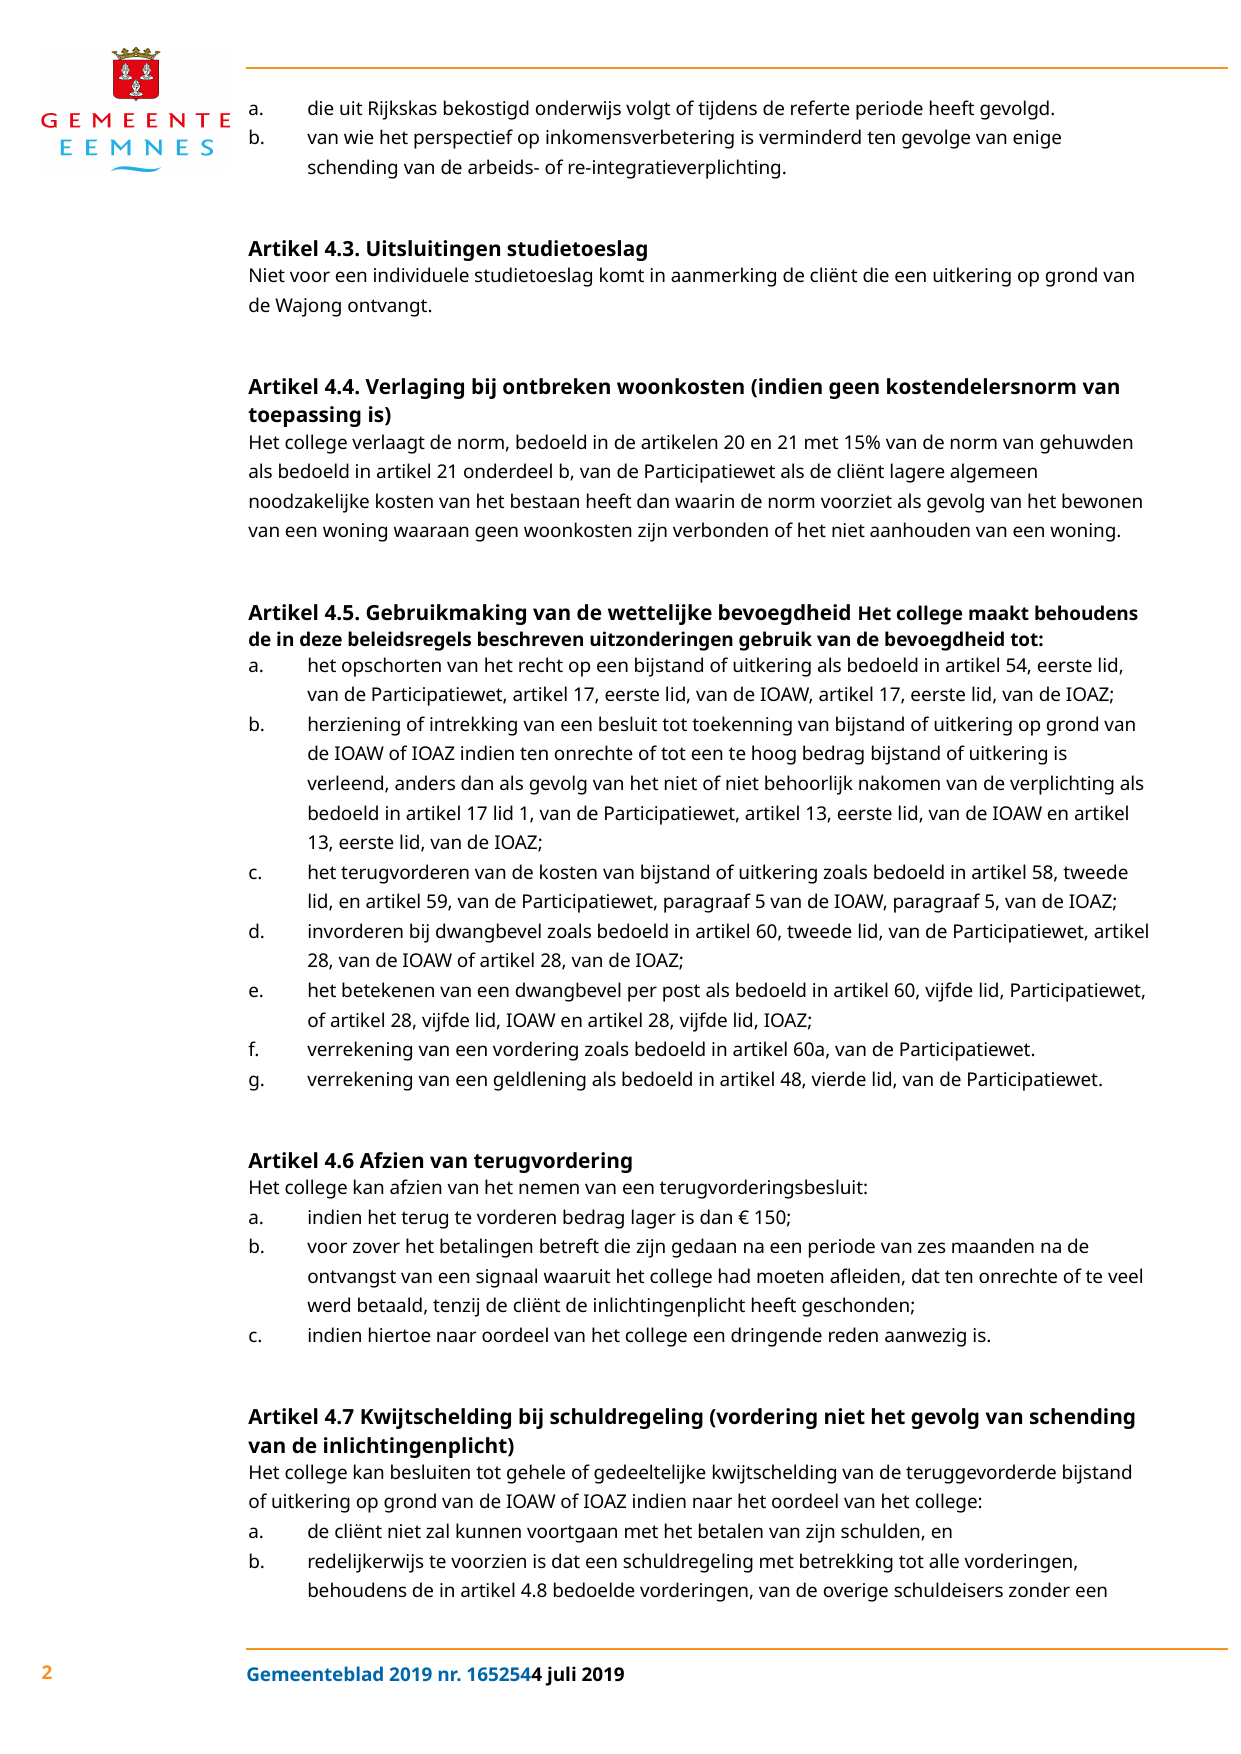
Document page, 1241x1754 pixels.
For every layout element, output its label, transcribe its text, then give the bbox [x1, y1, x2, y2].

text Artikel 4.3. Uitsluitingen studietoeslag [248, 234, 1152, 262]
list van wie het perspectief op inkomensverbetering is verminderd ten gevolge van enige schending van de arbeids- of re-integratieverplichting. [248, 124, 1152, 180]
text Artikel 4.7 Kwijtschelding bij schuldregeling (vordering niet het gevolg van schending van de inlichtingenplicht) [248, 1402, 1152, 1459]
text Het college kan besluiten tot gehele of gedeeltelijke kwijtschelding van de teruggevorderde bijstand of uitkering op grond van de IOAW of IOAZ indien naar het oordeel van het college: [248, 1459, 1152, 1514]
list indien hiertoe naar oordeel van het college een dringende reden aanwezig is. [248, 1322, 1152, 1348]
list herziening of intrekking van een besluit tot toekenning van bijstand of uitkering op grond van de IOAW of IOAZ indien ten onrechte of tot een te hoog bedrag bijstand of uitkering is verleend, anders dan als gevolg van het niet of niet behoorlijk nakomen van de verplichting als bedoeld in artikel 17 lid 1, van de Participatiewet, artikel 13, eerste lid, van de IOAW en artikel 13, eerste lid, van de IOAZ; [248, 711, 1152, 855]
list het opschorten van het recht op een bijstand of uitkering als bedoeld in artikel 54, eerste lid, van de Participatiewet, artikel 17, eerste lid, van de IOAW, artikel 17, eerste lid, van de IOAZ; [248, 652, 1152, 707]
list die uit Rijkskas bekostigd onderwijs volgt of tijdens de referte periode heeft gevolgd. [248, 95, 1152, 121]
text Artikel 4.5. Gebruikmaking van de wettelijke bevoegdheid Het college maakt behoudens de in deze beleidsregels beschreven uitzonderingen gebruik van de bevoegdheid tot: [248, 598, 1152, 652]
list redelijkerwijs te voorzien is dat een schuldregeling met betrekking tot alle vorderingen, behoudens de in artikel 4.8 bedoelde vorderingen, van de overige schuldeisers zonder een [248, 1548, 1152, 1603]
list het betekenen van een dwangbevel per post als bedoeld in artikel 60, vijfde lid, Participatiewet, of artikel 28, vijfde lid, IOAW en artikel 28, vijfde lid, IOAZ; [248, 977, 1152, 1032]
list verrekening van een geldlening als bedoeld in artikel 48, vierde lid, van de Participatiewet. [248, 1066, 1152, 1092]
list de cliënt niet zal kunnen voortgaan met het betalen van zijn schulden, en [248, 1518, 1152, 1544]
list het terugvorderen van de kosten van bijstand of uitkering zoals bedoeld in artikel 58, tweede lid, en artikel 59, van de Participatiewet, paragraaf 5 van de IOAW, paragraaf 5, van de IOAZ; [248, 859, 1152, 914]
list invorderen bij dwangbevel zoals bedoeld in artikel 60, tweede lid, van de Participatiewet, artikel 28, van de IOAW of artikel 28, van de IOAZ; [248, 918, 1152, 973]
list verrekening van een vordering zoals bedoeld in artikel 60a, van de Participatiewet. [248, 1036, 1152, 1062]
text Artikel 4.4. Verlaging bij ontbreken woonkosten (indien geen kostendelersnorm van toepassing is) [248, 372, 1152, 429]
text Het college kan afzien van het nemen van een terugvorderingsbesluit: [248, 1174, 1152, 1200]
list voor zover het betalingen betreft die zijn gedaan na een periode van zes maanden na de ontvangst van een signaal waaruit het college had moeten afleiden, dat ten onrechte of te veel werd betaald, tenzij de cliënt de inlichtingenplicht heeft geschonden; [248, 1233, 1152, 1318]
list indien het terug te vorderen bedrag lager is dan € 150; [248, 1204, 1152, 1230]
picture [41, 47, 231, 172]
text Artikel 4.6 Afzien van terugvordering [248, 1146, 1152, 1174]
text Niet voor een individuele studietoeslag komt in aanmerking de cliënt die een uitkering op grond van de Wajong ontvangt. [248, 262, 1152, 318]
text Het college verlaagt de norm, bedoeld in de artikelen 20 en 21 met 15% van de norm van gehuwden als bedoeld in artikel 21 onderdeel b, van de Participatiewet als de cliënt lagere algemeen noodzakelijke kosten van het bestaan heeft dan waarin de norm voorziet als gevolg van het bewonen van een woning waaraan geen woonkosten zijn verbonden of het niet aanhouden van een woning. [248, 429, 1152, 543]
